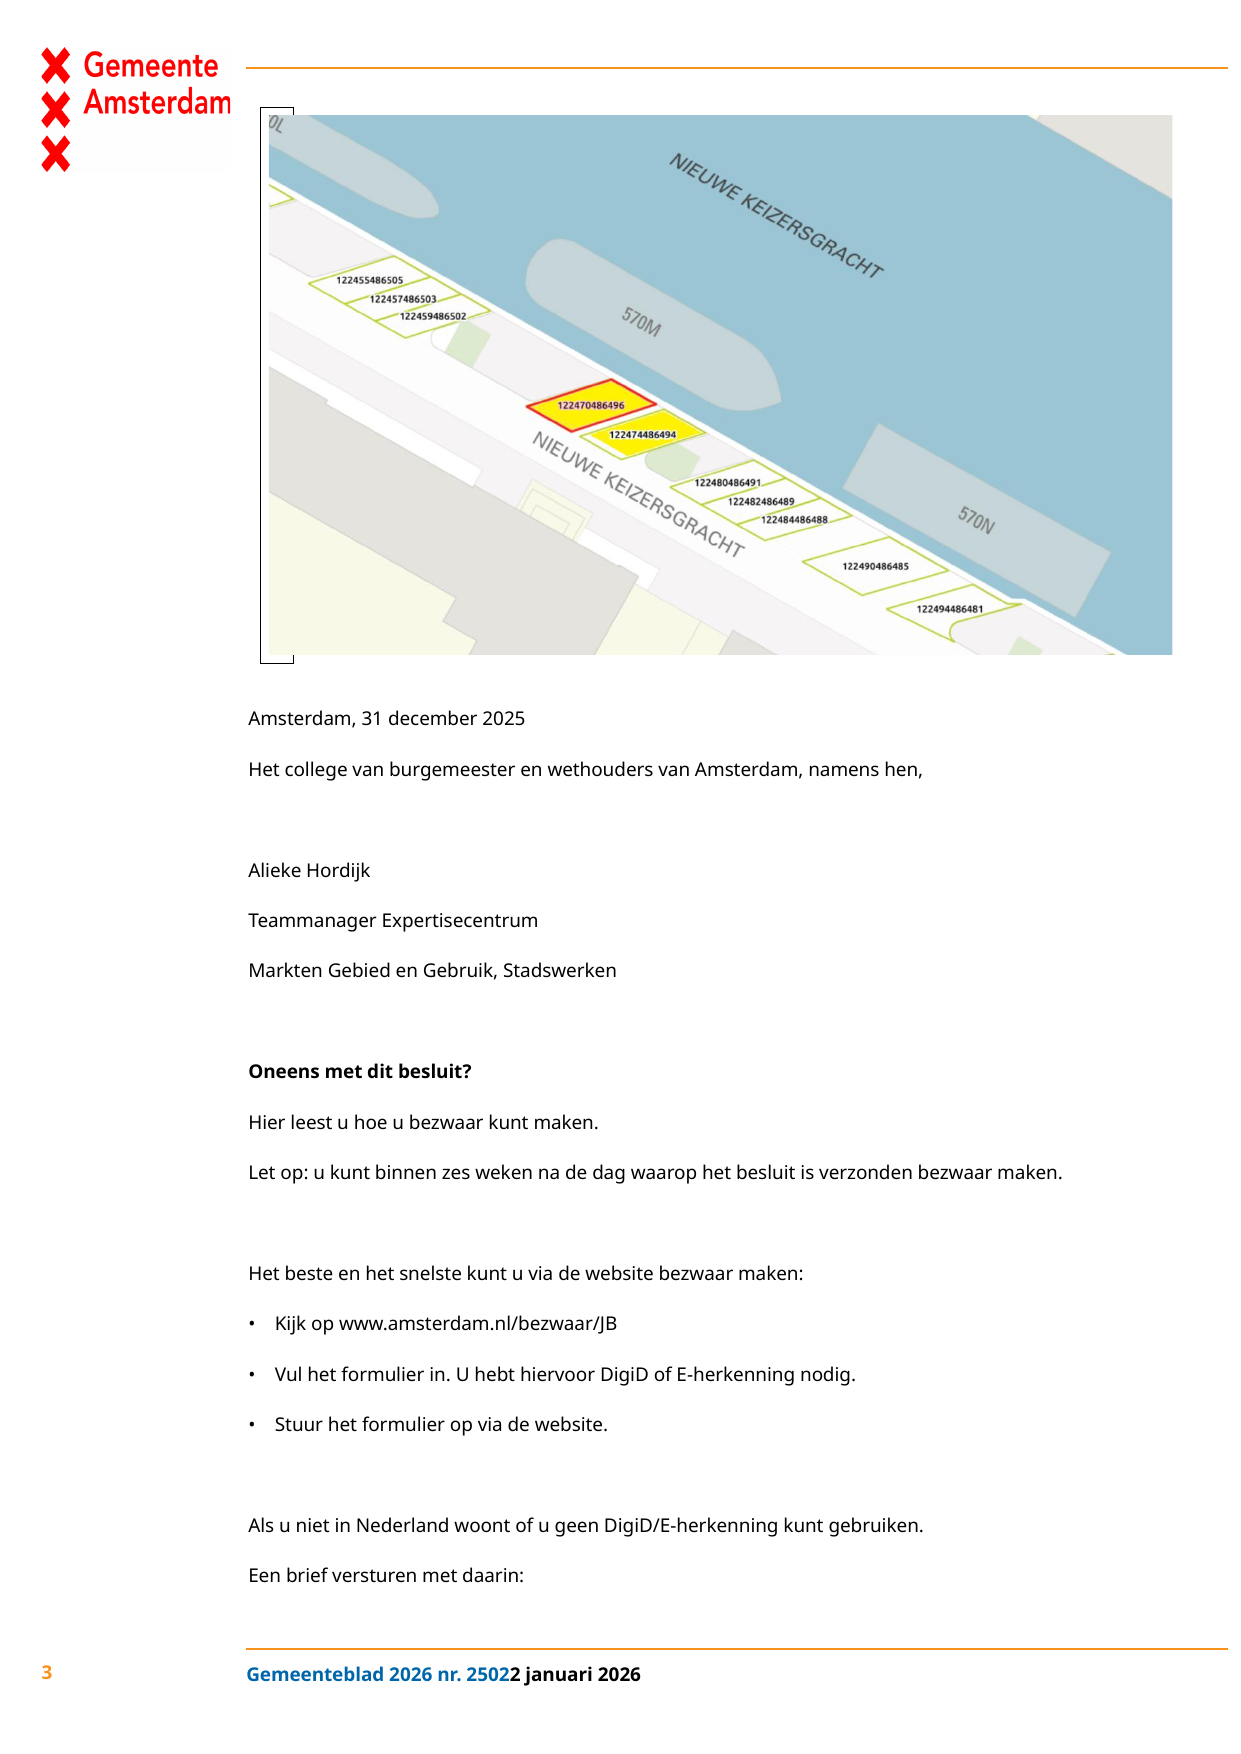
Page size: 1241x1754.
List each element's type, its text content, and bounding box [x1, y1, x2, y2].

text Teammanager Expertisecentrum [248, 907, 1152, 933]
picture [41, 47, 231, 172]
text • Kijk op www.amsterdam.nl/bezwaar/JB [248, 1311, 1152, 1336]
text Alieke Hordijk [248, 857, 1152, 882]
text Markten Gebied en Gebruik, Stadswerken [248, 958, 1152, 983]
text • Vul het formulier in. U hebt hiervoor DigiD of E-herkenning nodig. [248, 1361, 1152, 1387]
picture [268, 115, 1173, 655]
text • Stuur het formulier op via de website. [248, 1411, 1152, 1437]
text Oneens met dit besluit? [248, 1058, 1152, 1084]
text Let op: u kunt binnen zes weken na de dag waarop het besluit is verzonden bezwaar maken. [248, 1159, 1152, 1185]
text Het college van burgemeester en wethouders van Amsterdam, namens hen, [248, 756, 1152, 782]
text Hier leest u hoe u bezwaar kunt maken. [248, 1109, 1152, 1134]
text Een brief versturen met daarin: [248, 1563, 1152, 1588]
text Amsterdam, 31 december 2025 [248, 706, 1152, 731]
text Als u niet in Nederland woont of u geen DigiD/E-herkenning kunt gebruiken. [248, 1512, 1152, 1538]
text Het beste en het snelste kunt u via de website bezwaar maken: [248, 1260, 1152, 1286]
